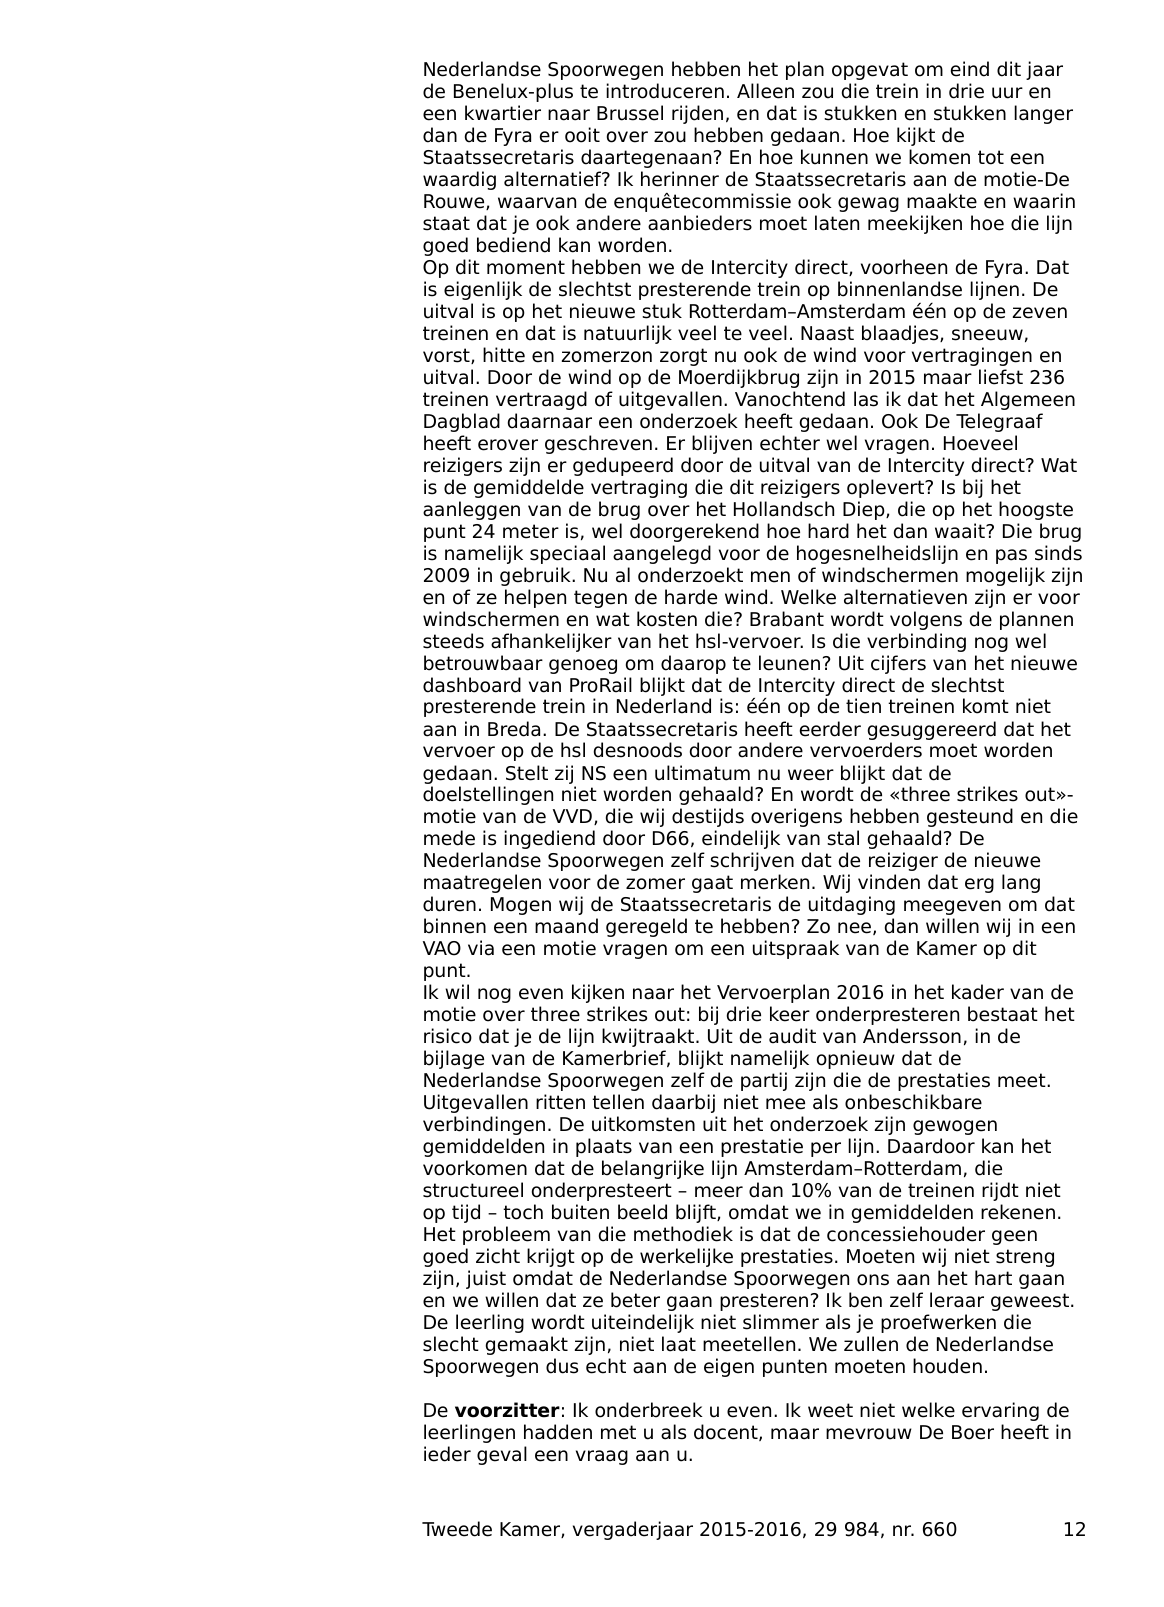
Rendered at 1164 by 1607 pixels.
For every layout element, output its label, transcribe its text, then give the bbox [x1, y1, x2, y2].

text Nederlandse Spoorwegen hebben het plan opgevat om eind dit jaar de Benelux-plus te introduceren. Alleen zou die trein in drie uur en een kwartier naar Brussel rijden, en dat is stukken en stukken langer dan de Fyra er ooit over zou hebben gedaan. Hoe kijkt de Staatssecretaris daartegenaan? En hoe kunnen we komen tot een waardig alternatief? Ik herinner de Staatssecretaris aan de motie-De Rouwe, waarvan de enquêtecommissie ook gewag maakte en waarin staat dat je ook andere aanbieders moet laten meekijken hoe die lijn goed bediend kan worden. [422, 59, 1087, 257]
text Ik wil nog even kijken naar het Vervoerplan 2016 in het kader van de motie over three strikes out: bij drie keer onderpresteren bestaat het risico dat je de lijn kwijtraakt. Uit de audit van Andersson, in de bijlage van de Kamerbrief, blijkt namelijk opnieuw dat de Nederlandse Spoorwegen zelf de partij zijn die de prestaties meet. Uitgevallen ritten tellen daarbij niet mee als onbeschikbare verbindingen. De uitkomsten uit het onderzoek zijn gewogen gemiddelden in plaats van een prestatie per lijn. Daardoor kan het voorkomen dat de belangrijke lijn Amsterdam–Rotterdam, die structureel onderpresteert – meer dan 10% van de treinen rijdt niet op tijd – toch buiten beeld blijft, omdat we in gemiddelden rekenen. Het probleem van die methodiek is dat de concessiehouder geen goed zicht krijgt op de werkelijke prestaties. Moeten wij niet streng zijn, juist omdat de Nederlandse Spoorwegen ons aan het hart gaan en we willen dat ze beter gaan presteren? Ik ben zelf leraar geweest. De leerling wordt uiteindelijk niet slimmer als je proefwerken die slecht gemaakt zijn, niet laat meetellen. We zullen de Nederlandse Spoorwegen dus echt aan de eigen punten moeten houden. [422, 982, 1087, 1378]
text Op dit moment hebben we de Intercity direct, voorheen de Fyra. Dat is eigenlijk de slechtst presterende trein op binnenlandse lijnen. De uitval is op het nieuwe stuk Rotterdam–Amsterdam één op de zeven treinen en dat is natuurlijk veel te veel. Naast blaadjes, sneeuw, vorst, hitte en zomerzon zorgt nu ook de wind voor vertragingen en uitval. Door de wind op de Moerdijkbrug zijn in 2015 maar liefst 236 treinen vertraagd of uitgevallen. Vanochtend las ik dat het Algemeen Dagblad daarnaar een onderzoek heeft gedaan. Ook De Telegraaf heeft erover geschreven. Er blijven echter wel vragen. Hoeveel reizigers zijn er gedupeerd door de uitval van de Intercity direct? Wat is de gemiddelde vertraging die dit reizigers oplevert? Is bij het aanleggen van de brug over het Hollandsch Diep, die op het hoogste punt 24 meter is, wel doorgerekend hoe hard het dan waait? Die brug is namelijk speciaal aangelegd voor de hogesnelheidslijn en pas sinds 2009 in gebruik. Nu al onderzoekt men of windschermen mogelijk zijn en of ze helpen tegen de harde wind. Welke alternatieven zijn er voor windschermen en wat kosten die? Brabant wordt volgens de plannen steeds afhankelijker van het hsl-vervoer. Is die verbinding nog wel betrouwbaar genoeg om daarop te leunen? Uit cijfers van het nieuwe dashboard van ProRail blijkt dat de Intercity direct de slechtst presterende trein in Nederland is: één op de tien treinen komt niet aan in Breda. De Staatssecretaris heeft eerder gesuggereerd dat het vervoer op de hsl desnoods door andere vervoerders moet worden gedaan. Stelt zij NS een ultimatum nu weer blijkt dat de doelstellingen niet worden gehaald? En wordt de «three strikes out»-motie van de VVD, die wij destijds overigens hebben gesteund en die mede is ingediend door D66, eindelijk van stal gehaald? De Nederlandse Spoorwegen zelf schrijven dat de reiziger de nieuwe maatregelen voor de zomer gaat merken. Wij vinden dat erg lang duren. Mogen wij de Staatssecretaris de uitdaging meegeven om dat binnen een maand geregeld te hebben? Zo nee, dan willen wij in een VAO via een motie vragen om een uitspraak van de Kamer op dit punt. [422, 257, 1087, 982]
text De voorzitter: Ik onderbreek u even. Ik weet niet welke ervaring de leerlingen hadden met u als docent, maar mevrouw De Boer heeft in ieder geval een vraag aan u. [422, 1400, 1087, 1466]
